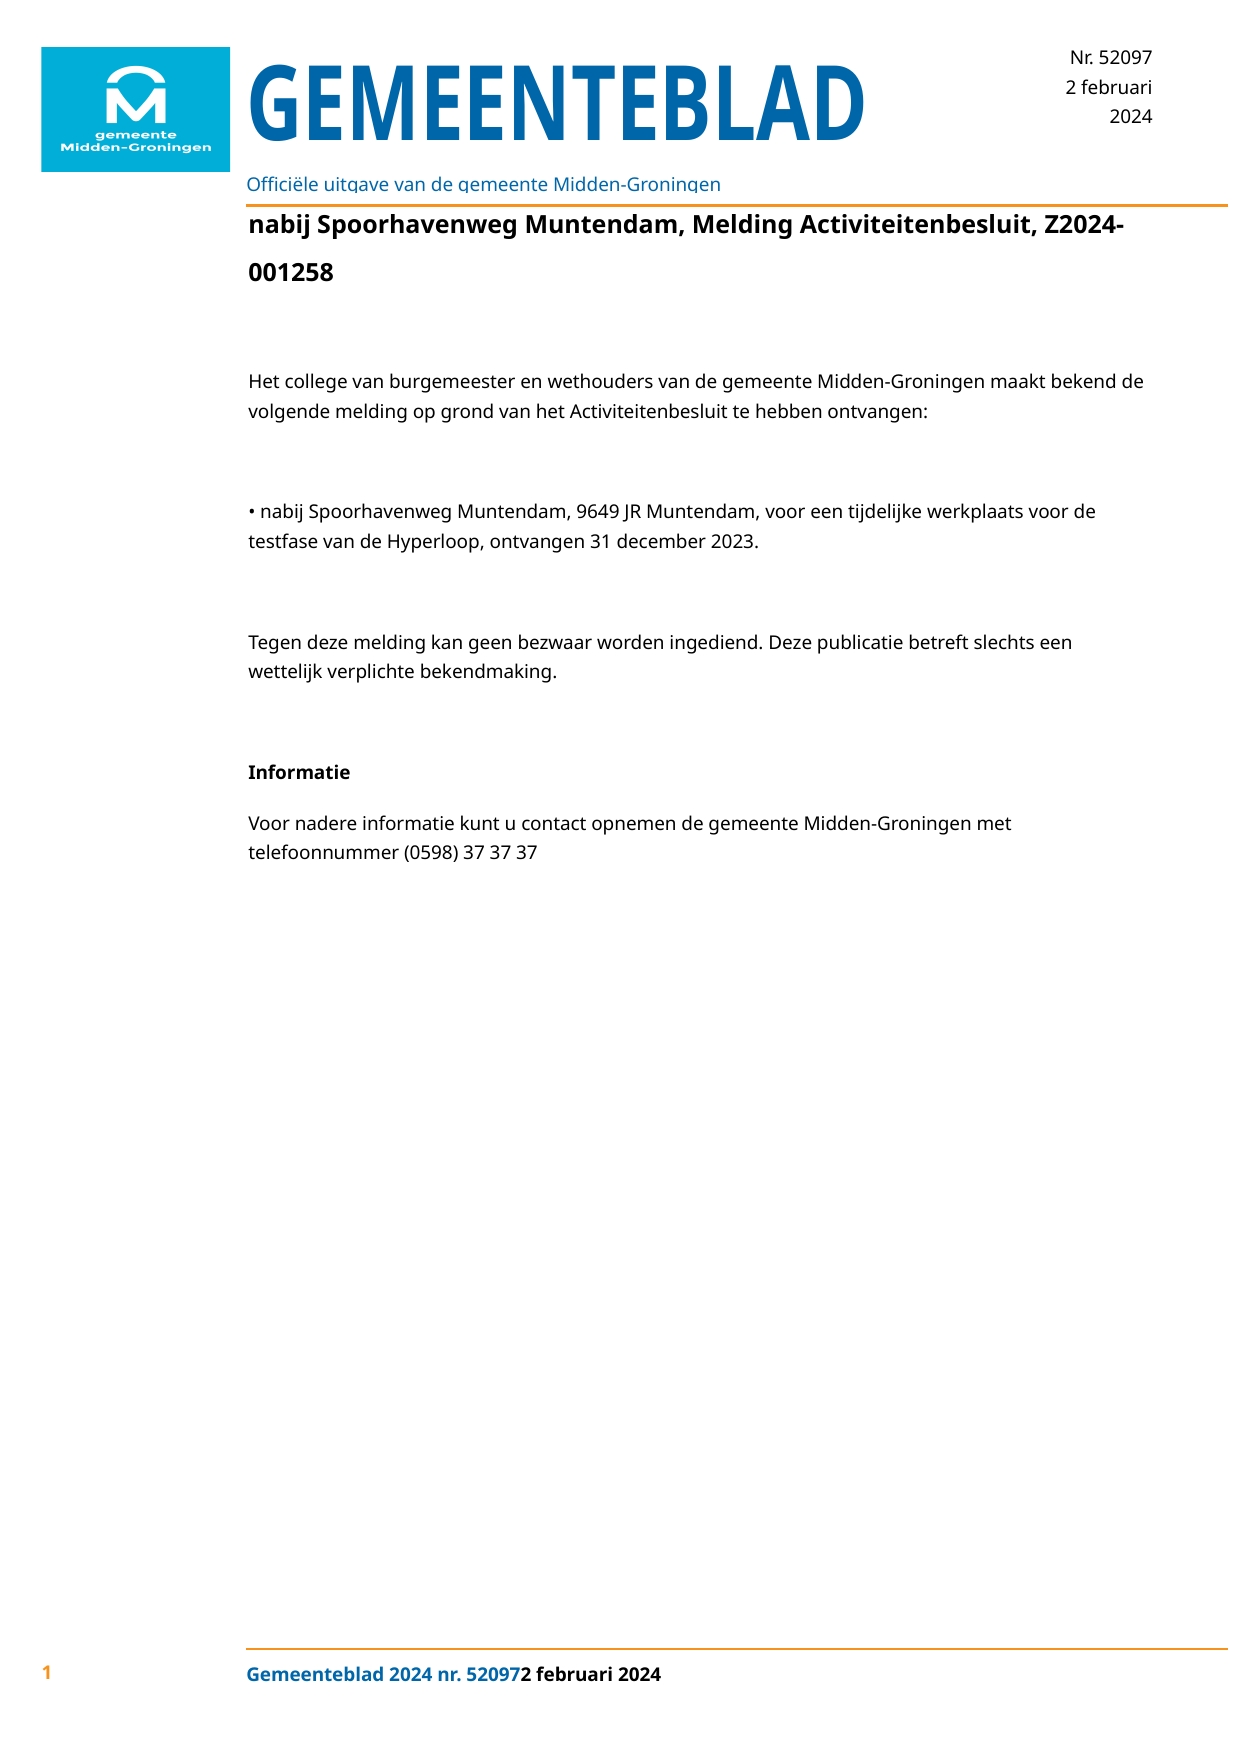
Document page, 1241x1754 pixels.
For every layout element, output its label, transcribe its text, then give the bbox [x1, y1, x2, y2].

picture [184, 146, 190, 153]
text • nabij Spoorhavenweg Muntendam, 9649 JR Muntendam, voor een tijdelijke werkplaats voor de testfase van de Hyperloop, ontvangen 31 december 2023. [248, 499, 1152, 554]
picture [108, 66, 164, 82]
picture [107, 89, 165, 122]
text Het college van burgemeester en wethouders van de gemeente Midden-Groningen maakt bekend de volgende melding op grond van het Activiteitenbesluit te hebben ontvangen: [248, 368, 1152, 424]
text Informatie [248, 759, 1152, 785]
text Voor nadere informatie kunt u contact opnemen de gemeente Midden-Groningen met telefoonnummer (0598) 37 37 37 [248, 810, 1152, 865]
text Tegen deze melding kan geen bezwaar worden ingediend. Deze publicatie betreft slechts een wettelijk verplichte bekendmaking. [248, 629, 1152, 684]
text nabij Spoorhavenweg Muntendam, Melding Activiteitenbesluit, Z2024-001258 [248, 207, 1152, 288]
